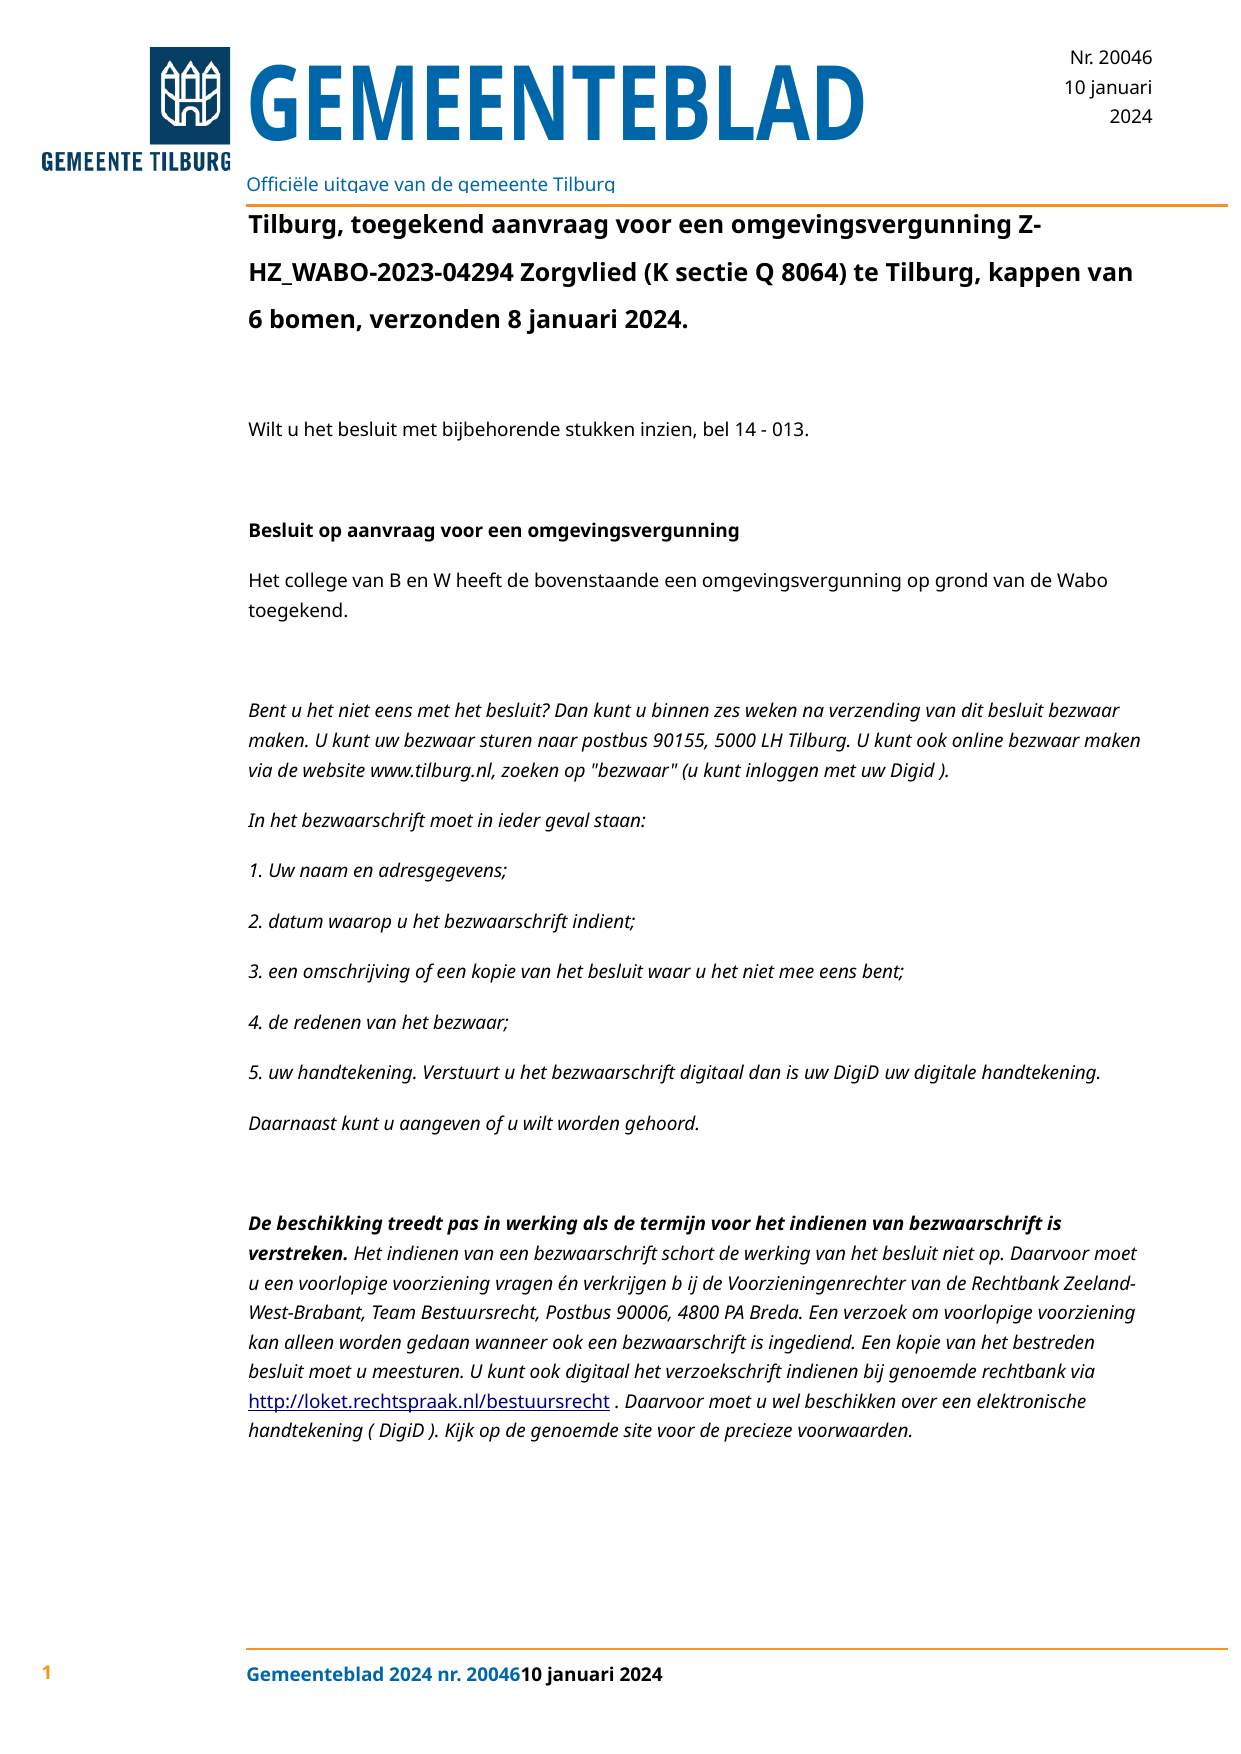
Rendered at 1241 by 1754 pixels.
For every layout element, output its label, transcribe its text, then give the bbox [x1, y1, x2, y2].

text In het bezwaarschrift moet in ieder geval staan: [248, 807, 1152, 833]
text Besluit op aanvraag voor een omgevingsvergunning [248, 517, 1152, 542]
text Het college van B en W heeft de bovenstaande een omgevingsvergunning op grond van de Wabo toegekend. [248, 567, 1152, 622]
text Tilburg, toegekend aanvraag voor een omgevingsvergunning Z-HZ_WABO-2023-04294 Zorgvlied (K sectie Q 8064) te Tilburg, kappen van 6 bomen, verzonden 8 januari 2024. [248, 207, 1152, 336]
text 1. Uw naam en adresgegevens; [248, 858, 1152, 883]
picture [41, 47, 231, 172]
text 2. datum waarop u het bezwaarschrift indient; [248, 908, 1152, 934]
text Bent u het niet eens met het besluit? Dan kunt u binnen zes weken na verzending van dit besluit bezwaar maken. U kunt uw bezwaar sturen naar postbus 90155, 5000 LH Tilburg. U kunt ook online bezwaar maken via de website www.tilburg.nl, zoeken op "bezwaar" (u kunt inloggen met uw Digid ). [248, 698, 1152, 782]
text 3. een omschrijving of een kopie van het besluit waar u het niet mee eens bent; [248, 958, 1152, 984]
text Wilt u het besluit met bijbehorende stukken inzien, bel 14 - 013. [248, 416, 1152, 442]
text 4. de redenen van het bezwaar; [248, 1009, 1152, 1034]
text Daarnaast kunt u aangeven of u wilt worden gehoord. [248, 1110, 1152, 1135]
text De beschikking treedt pas in werking als de termijn voor het indienen van bezwaarschrift is verstreken. Het indienen van een bezwaarschrift schort de werking van het besluit niet op. Daarvoor moet u een voorlopige voorziening vragen én verkrijgen b ij de Voorzieningenrechter van de Rechtbank Zeeland-West-Brabant, Team Bestuursrecht, Postbus 90006, 4800 PA Breda. Een verzoek om voorlopige voorziening kan alleen worden gedaan wanneer ook een bezwaarschrift is ingediend. Een kopie van het bestreden besluit moet u meesturen. U kunt ook digitaal het verzoekschrift indienen bij genoemde rechtbank via http://loket.rechtspraak.nl/bestuursrecht . Daarvoor moet u wel beschikken over een elektronische handtekening ( DigiD ). Kijk op de genoemde site voor de precieze voorwaarden. [248, 1211, 1152, 1443]
text 5. uw handtekening. Verstuurt u het bezwaarschrift digitaal dan is uw DigiD uw digitale handtekening. [248, 1059, 1152, 1085]
